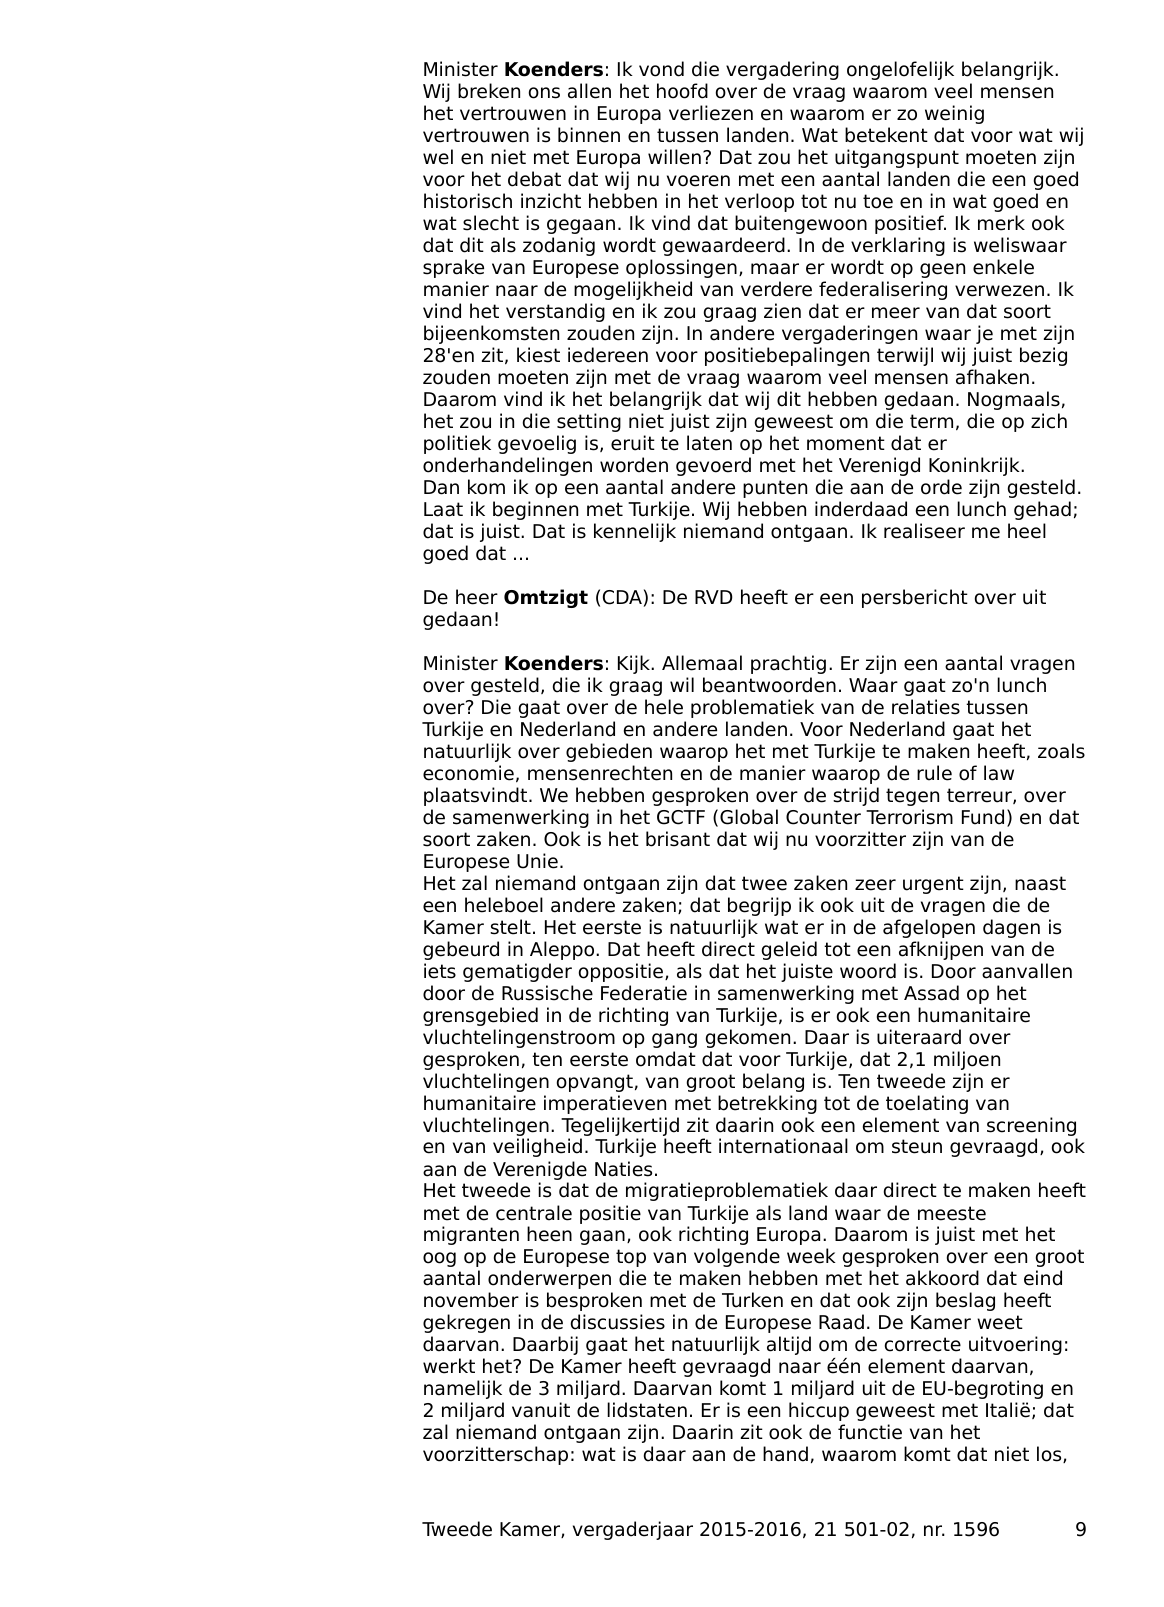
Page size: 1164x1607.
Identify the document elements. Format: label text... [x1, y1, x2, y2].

text Dan kom ik op een aantal andere punten die aan de orde zijn gesteld. Laat ik beginnen met Turkije. Wij hebben inderdaad een lunch gehad; dat is juist. Dat is kennelijk niemand ontgaan. Ik realiseer me heel goed dat ... [422, 477, 1087, 564]
text Minister Koenders: Ik vond die vergadering ongelofelijk belangrijk. Wij breken ons allen het hoofd over de vraag waarom veel mensen het vertrouwen in Europa verliezen en waarom er zo weinig vertrouwen is binnen en tussen landen. Wat betekent dat voor wat wij wel en niet met Europa willen? Dat zou het uitgangspunt moeten zijn voor het debat dat wij nu voeren met een aantal landen die een goed historisch inzicht hebben in het verloop tot nu toe en in wat goed en wat slecht is gegaan. Ik vind dat buitengewoon positief. Ik merk ook dat dit als zodanig wordt gewaardeerd. In de verklaring is weliswaar sprake van Europese oplossingen, maar er wordt op geen enkele manier naar de mogelijkheid van verdere federalisering verwezen. Ik vind het verstandig en ik zou graag zien dat er meer van dat soort bijeenkomsten zouden zijn. In andere vergaderingen waar je met zijn 28'en zit, kiest iedereen voor positiebepalingen terwijl wij juist bezig zouden moeten zijn met de vraag waarom veel mensen afhaken. Daarom vind ik het belangrijk dat wij dit hebben gedaan. Nogmaals, het zou in die setting niet juist zijn geweest om die term, die op zich politiek gevoelig is, eruit te laten op het moment dat er onderhandelingen worden gevoerd met het Verenigd Koninkrijk. [422, 59, 1087, 477]
text De heer Omtzigt (CDA): De RVD heeft er een persbericht over uit gedaan! [422, 587, 1087, 631]
text Minister Koenders: Kijk. Allemaal prachtig. Er zijn een aantal vragen over gesteld, die ik graag wil beantwoorden. Waar gaat zo'n lunch over? Die gaat over de hele problematiek van de relaties tussen Turkije en Nederland en andere landen. Voor Nederland gaat het natuurlijk over gebieden waarop het met Turkije te maken heeft, zoals economie, mensenrechten en de manier waarop de rule of law plaatsvindt. We hebben gesproken over de strijd tegen terreur, over de samenwerking in het GCTF (Global Counter Terrorism Fund) en dat soort zaken. Ook is het brisant dat wij nu voorzitter zijn van de Europese Unie. [422, 653, 1087, 873]
text Het tweede is dat de migratieproblematiek daar direct te maken heeft met de centrale positie van Turkije als land waar de meeste migranten heen gaan, ook richting Europa. Daarom is juist met het oog op de Europese top van volgende week gesproken over een groot aantal onderwerpen die te maken hebben met het akkoord dat eind november is besproken met de Turken en dat ook zijn beslag heeft gekregen in de discussies in de Europese Raad. De Kamer weet daarvan. Daarbij gaat het natuurlijk altijd om de correcte uitvoering: werkt het? De Kamer heeft gevraagd naar één element daarvan, namelijk de 3 miljard. Daarvan komt 1 miljard uit de EU-begroting en 2 miljard vanuit de lidstaten. Er is een hiccup geweest met Italië; dat zal niemand ontgaan zijn. Daarin zit ook de functie van het voorzitterschap: wat is daar aan de hand, waarom komt dat niet los, [422, 1180, 1087, 1466]
text Het zal niemand ontgaan zijn dat twee zaken zeer urgent zijn, naast een heleboel andere zaken; dat begrijp ik ook uit de vragen die de Kamer stelt. Het eerste is natuurlijk wat er in de afgelopen dagen is gebeurd in Aleppo. Dat heeft direct geleid tot een afknijpen van de iets gematigder oppositie, als dat het juiste woord is. Door aanvallen door de Russische Federatie in samenwerking met Assad op het grensgebied in de richting van Turkije, is er ook een humanitaire vluchtelingenstroom op gang gekomen. Daar is uiteraard over gesproken, ten eerste omdat dat voor Turkije, dat 2,1 miljoen vluchtelingen opvangt, van groot belang is. Ten tweede zijn er humanitaire imperatieven met betrekking tot de toelating van vluchtelingen. Tegelijkertijd zit daarin ook een element van screening en van veiligheid. Turkije heeft internationaal om steun gevraagd, ook aan de Verenigde Naties. [422, 873, 1087, 1180]
